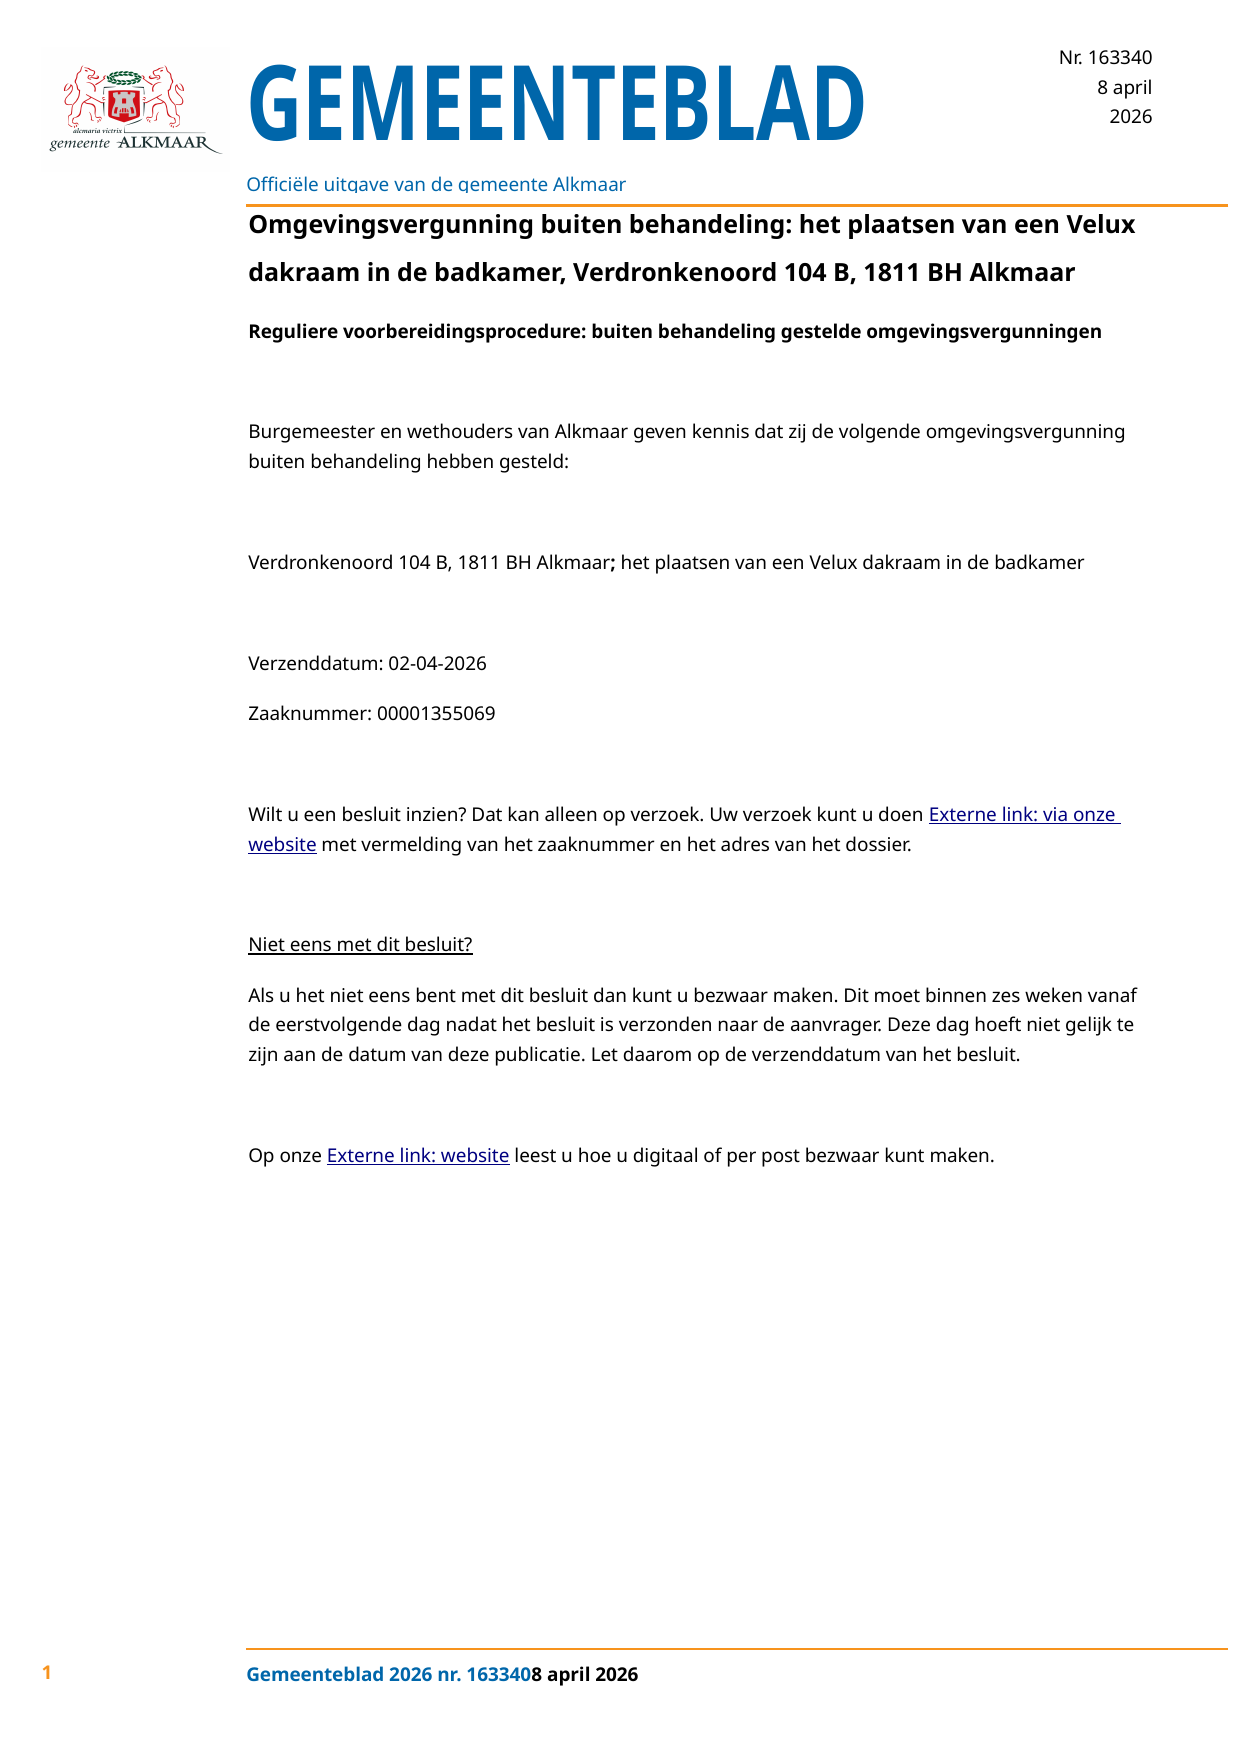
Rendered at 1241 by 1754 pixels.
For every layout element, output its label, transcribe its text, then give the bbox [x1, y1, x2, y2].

text Op onze Externe link: website leest u hoe u digitaal of per post bezwaar kunt maken. [248, 1142, 1152, 1168]
text Niet eens met dit besluit? [248, 932, 1152, 957]
text Verdronkenoord 104 B, 1811 BH Alkmaar; het plaatsen van een Velux dakraam in de badkamer [248, 549, 1152, 575]
text Verzenddatum: 02-04-2026 [248, 650, 1152, 676]
text Reguliere voorbereidingsprocedure: buiten behandeling gestelde omgevingsvergunningen [248, 318, 1152, 344]
picture [41, 47, 231, 172]
text Zaaknummer: 00001355069 [248, 700, 1152, 726]
text Burgemeester en wethouders van Alkmaar geven kennis dat zij de volgende omgevingsvergunning buiten behandeling hebben gesteld: [248, 419, 1152, 474]
text Omgevingsvergunning buiten behandeling: het plaatsen van een Velux dakraam in de badkamer, Verdronkenoord 104 B, 1811 BH Alkmaar [248, 207, 1152, 288]
text Als u het niet eens bent met dit besluit dan kunt u bezwaar maken. Dit moet binnen zes weken vanaf de eerstvolgende dag nadat het besluit is verzonden naar de aanvrager. Deze dag hoeft niet gelijk te zijn aan de datum van deze publicatie. Let daarom op de verzenddatum van het besluit. [248, 982, 1152, 1067]
text Wilt u een besluit inzien? Dat kan alleen op verzoek. Uw verzoek kunt u doen Externe link: via onze website met vermelding van het zaaknummer en het adres van het dossier. [248, 801, 1152, 857]
